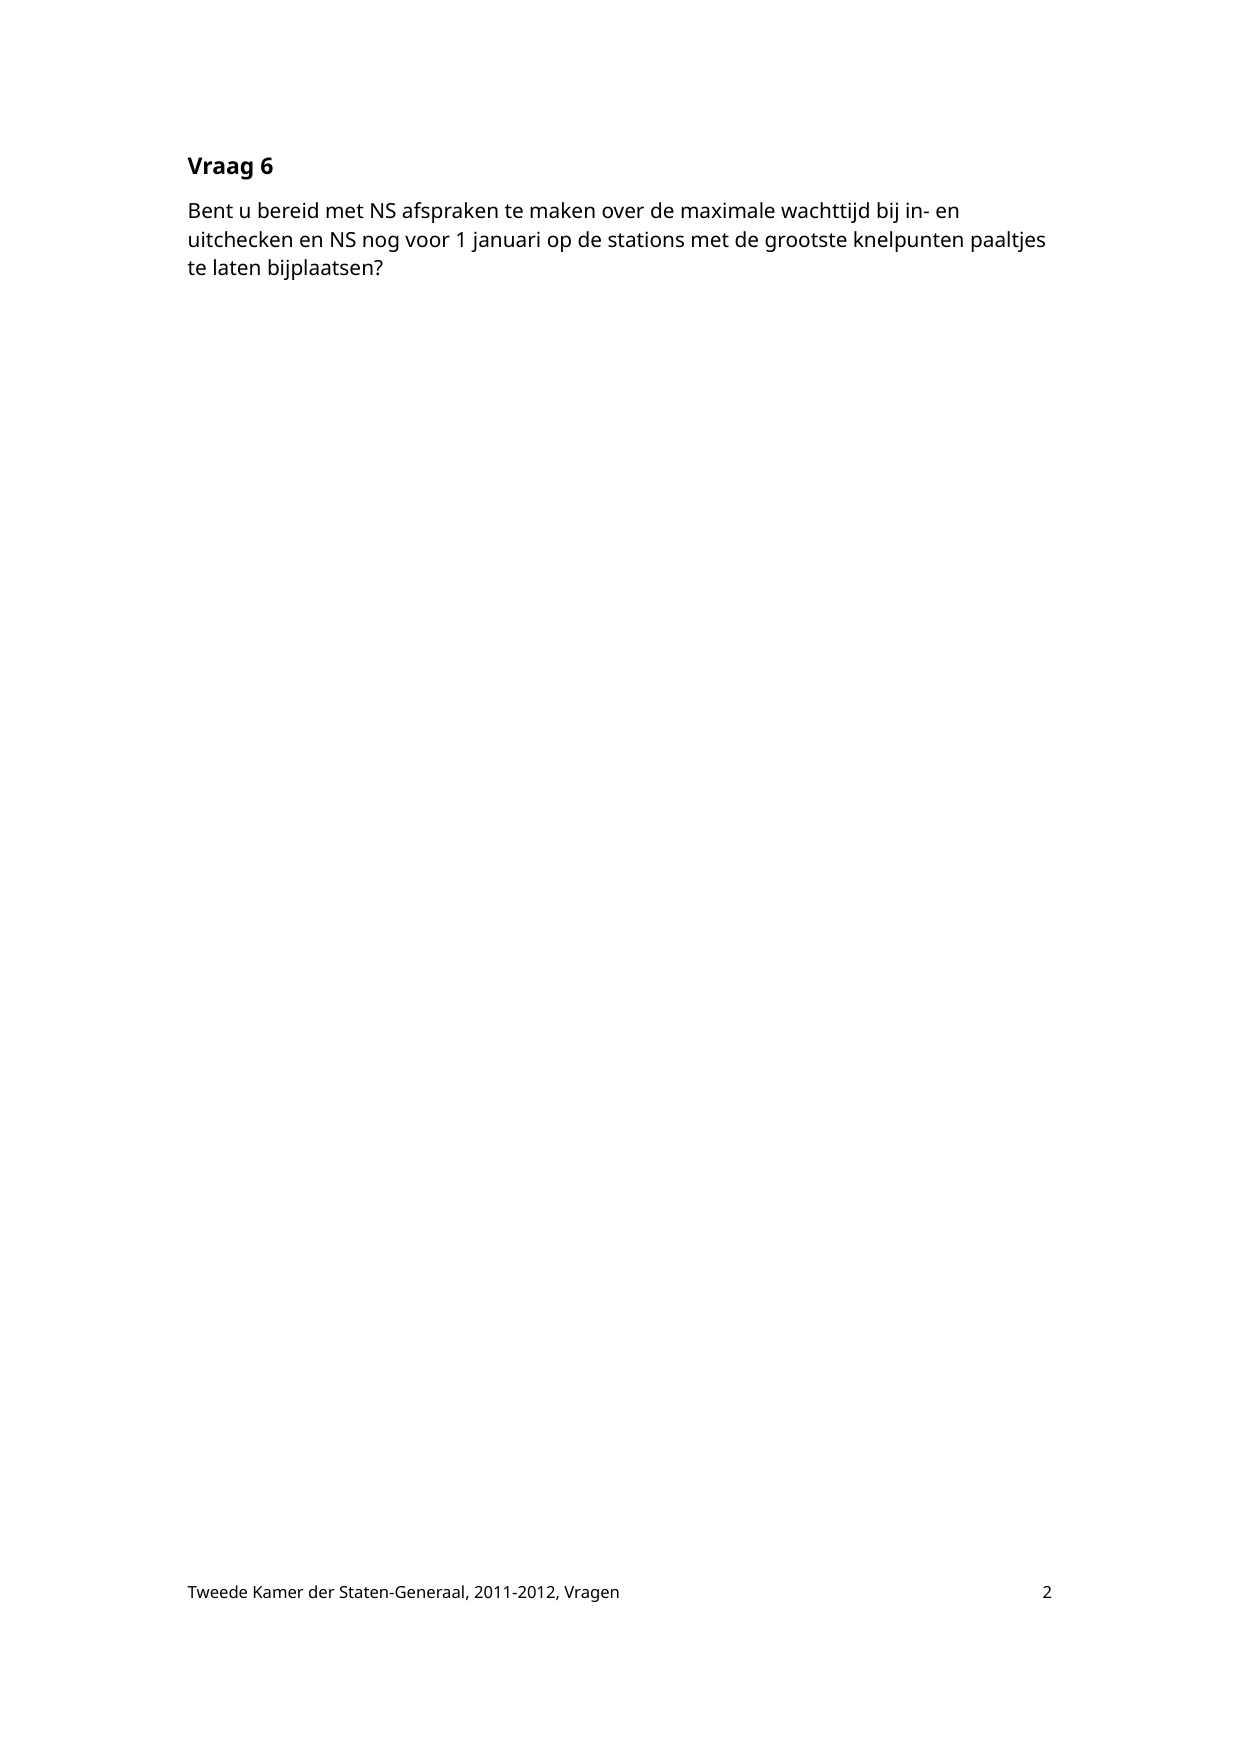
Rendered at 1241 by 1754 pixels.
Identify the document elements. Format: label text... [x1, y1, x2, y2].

subtitle Vraag 6 [187, 150, 1053, 181]
text Bent u bereid met NS afspraken te maken over de maximale wachttijd bij in- en uitchecken en NS nog voor 1 januari op de stations met de grootste knelpunten paaltjes te laten bijplaatsen? [187, 196, 1053, 282]
